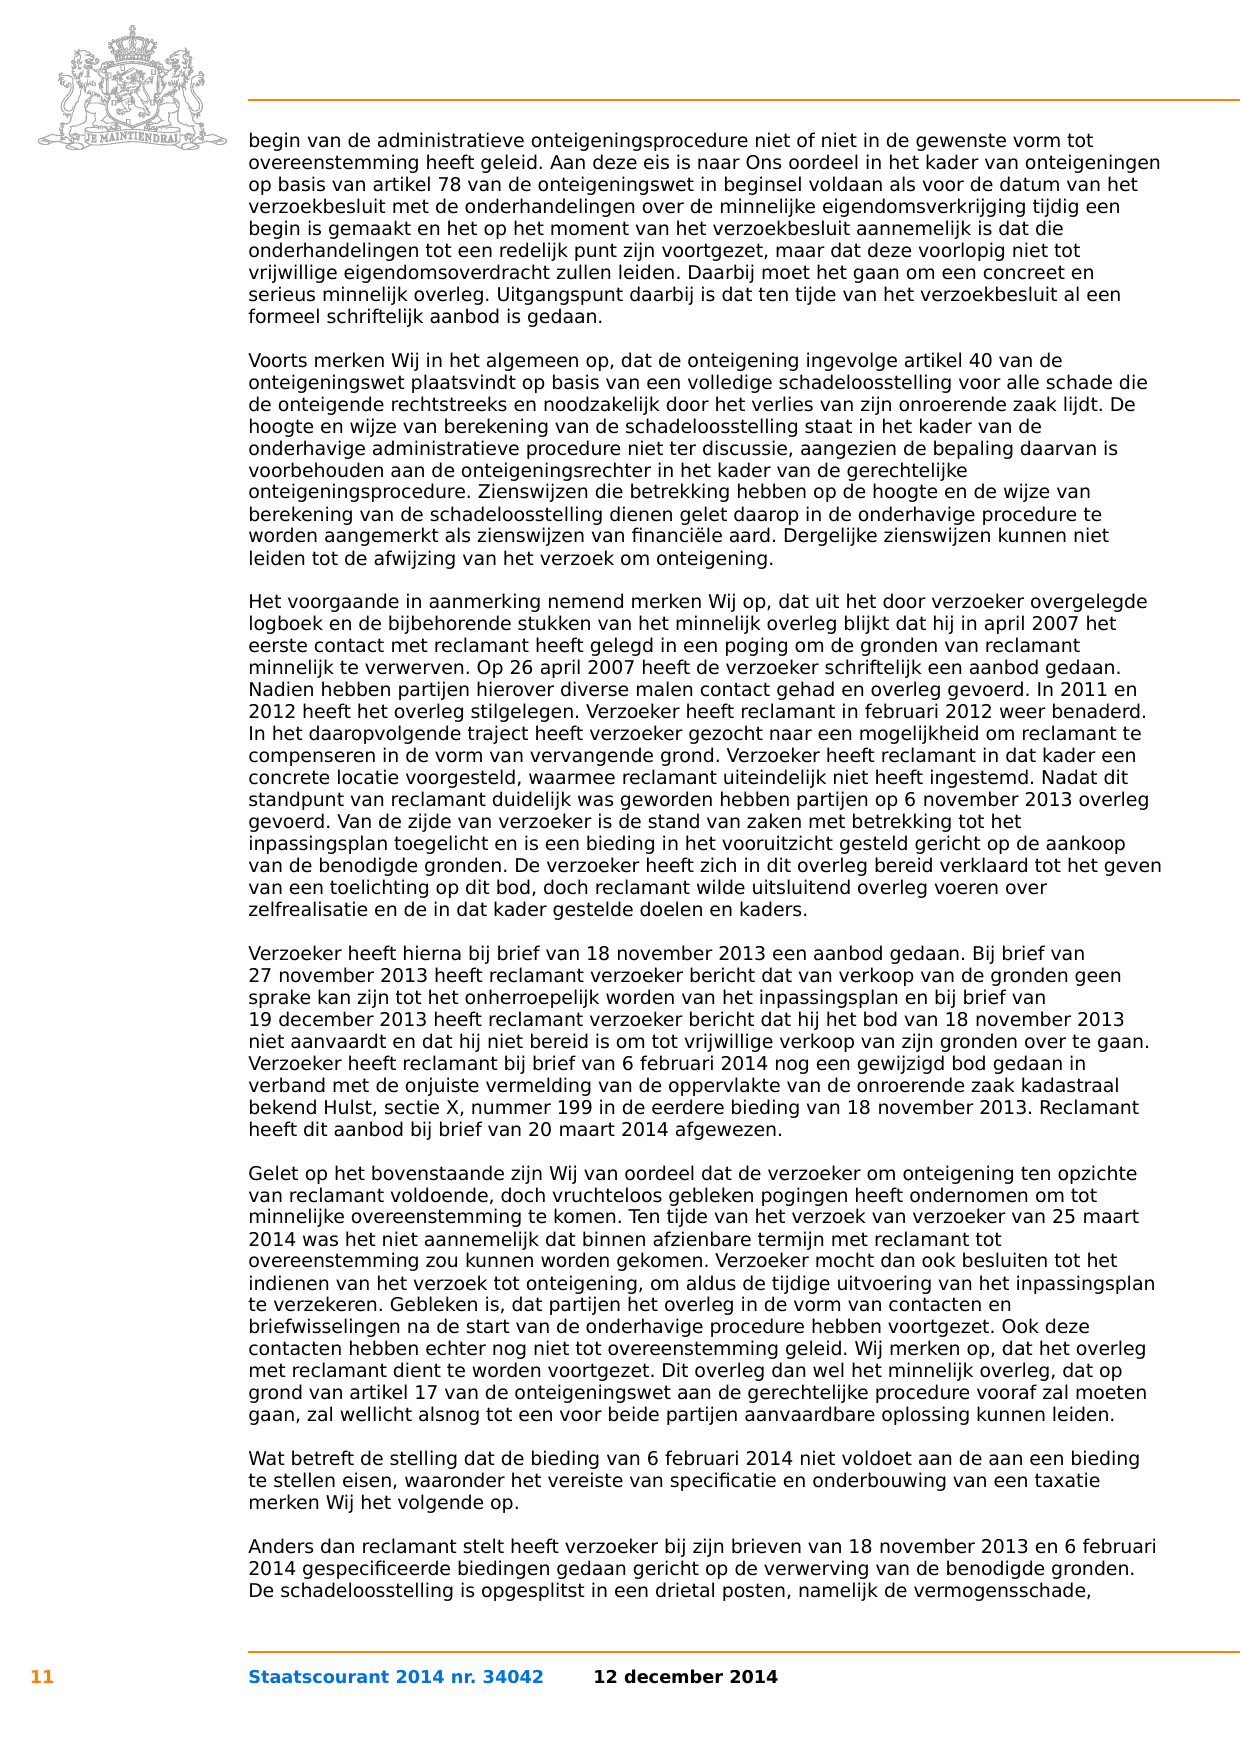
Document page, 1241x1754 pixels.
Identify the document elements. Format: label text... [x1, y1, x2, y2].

text Wat betreft de stelling dat de bieding van 6 februari 2014 niet voldoet aan de aan een bieding te stellen eisen, waaronder het vereiste van specificatie en onderbouwing van een taxatie merken Wij het volgende op. [248, 1448, 1163, 1514]
text Gelet op het bovenstaande zijn Wij van oordeel dat de verzoeker om onteigening ten opzichte van reclamant voldoende, doch vruchteloos gebleken pogingen heeft ondernomen om tot minnelijke overeenstemming te komen. Ten tijde van het verzoek van verzoeker van 25 maart 2014 was het niet aannemelijk dat binnen afzienbare termijn met reclamant tot overeenstemming zou kunnen worden gekomen. Verzoeker mocht dan ook besluiten tot het indienen van het verzoek tot onteigening, om aldus de tijdige uitvoering van het inpassingsplan te verzekeren. Gebleken is, dat partijen het overleg in de vorm van contacten en briefwisselingen na de start van de onderhavige procedure hebben voortgezet. Ook deze contacten hebben echter nog niet tot overeenstemming geleid. Wij merken op, dat het overleg met reclamant dient te worden voortgezet. Dit overleg dan wel het minnelijk overleg, dat op grond van artikel 17 van de onteigeningswet aan de gerechtelijke procedure vooraf zal moeten gaan, zal wellicht alsnog tot een voor beide partijen aanvaardbare oplossing kunnen leiden. [248, 1162, 1163, 1426]
text Anders dan reclamant stelt heeft verzoeker bij zijn brieven van 18 november 2013 en 6 februari 2014 gespecificeerde biedingen gedaan gericht op de verwerving van de benodigde gronden. De schadeloosstelling is opgesplitst in een drietal posten, namelijk de vermogensschade, [248, 1536, 1163, 1602]
text Voorts merken Wij in het algemeen op, dat de onteigening ingevolge artikel 40 van de onteigeningswet plaatsvindt op basis van een volledige schadeloosstelling voor alle schade die de onteigende rechtstreeks en noodzakelijk door het verlies van zijn onroerende zaak lijdt. De hoogte en wijze van berekening van de schadeloosstelling staat in het kader van de onderhavige administratieve procedure niet ter discussie, aangezien de bepaling daarvan is voorbehouden aan de onteigeningsrechter in het kader van de gerechtelijke onteigeningsprocedure. Zienswijzen die betrekking hebben op de hoogte en de wijze van berekening van de schadeloosstelling dienen gelet daarop in de onderhavige procedure te worden aangemerkt als zienswijzen van financiële aard. Dergelijke zienswijzen kunnen niet leiden tot de afwijzing van het verzoek om onteigening. [248, 349, 1163, 569]
text Het voorgaande in aanmerking nemend merken Wij op, dat uit het door verzoeker overgelegde logboek en de bijbehorende stukken van het minnelijk overleg blijkt dat hij in april 2007 het eerste contact met reclamant heeft gelegd in een poging om de gronden van reclamant minnelijk te verwerven. Op 26 april 2007 heeft de verzoeker schriftelijk een aanbod gedaan. Nadien hebben partijen hierover diverse malen contact gehad en overleg gevoerd. In 2011 en 2012 heeft het overleg stilgelegen. Verzoeker heeft reclamant in februari 2012 weer benaderd. In het daaropvolgende traject heeft verzoeker gezocht naar een mogelijkheid om reclamant te compenseren in de vorm van vervangende grond. Verzoeker heeft reclamant in dat kader een concrete locatie voorgesteld, waarmee reclamant uiteindelijk niet heeft ingestemd. Nadat dit standpunt van reclamant duidelijk was geworden hebben partijen op 6 november 2013 overleg gevoerd. Van de zijde van verzoeker is de stand van zaken met betrekking tot het inpassingsplan toegelicht en is een bieding in het vooruitzicht gesteld gericht op de aankoop van de benodigde gronden. De verzoeker heeft zich in dit overleg bereid verklaard tot het geven van een toelichting op dit bod, doch reclamant wilde uitsluitend overleg voeren over zelfrealisatie en de in dat kader gestelde doelen en kaders. [248, 591, 1163, 921]
text Verzoeker heeft hierna bij brief van 18 november 2013 een aanbod gedaan. Bij brief van 27 november 2013 heeft reclamant verzoeker bericht dat van verkoop van de gronden geen sprake kan zijn tot het onherroepelijk worden van het inpassingsplan en bij brief van 19 december 2013 heeft reclamant verzoeker bericht dat hij het bod van 18 november 2013 niet aanvaardt en dat hij niet bereid is om tot vrijwillige verkoop van zijn gronden over te gaan. Verzoeker heeft reclamant bij brief van 6 februari 2014 nog een gewijzigd bod gedaan in verband met de onjuiste vermelding van de oppervlakte van de onroerende zaak kadastraal bekend Hulst, sectie X, nummer 199 in de eerdere bieding van 18 november 2013. Reclamant heeft dit aanbod bij brief van 20 maart 2014 afgewezen. [248, 943, 1163, 1141]
picture [38, 25, 227, 150]
text begin van de administratieve onteigeningsprocedure niet of niet in de gewenste vorm tot overeenstemming heeft geleid. Aan deze eis is naar Ons oordeel in het kader van onteigeningen op basis van artikel 78 van de onteigeningswet in beginsel voldaan als voor de datum van het verzoekbesluit met de onderhandelingen over de minnelijke eigendomsverkrijging tijdig een begin is gemaakt en het op het moment van het verzoekbesluit aannemelijk is dat die onderhandelingen tot een redelijk punt zijn voortgezet, maar dat deze voorlopig niet tot vrijwillige eigendomsoverdracht zullen leiden. Daarbij moet het gaan om een concreet en serieus minnelijk overleg. Uitgangspunt daarbij is dat ten tijde van het verzoekbesluit al een formeel schriftelijk aanbod is gedaan. [248, 130, 1163, 328]
